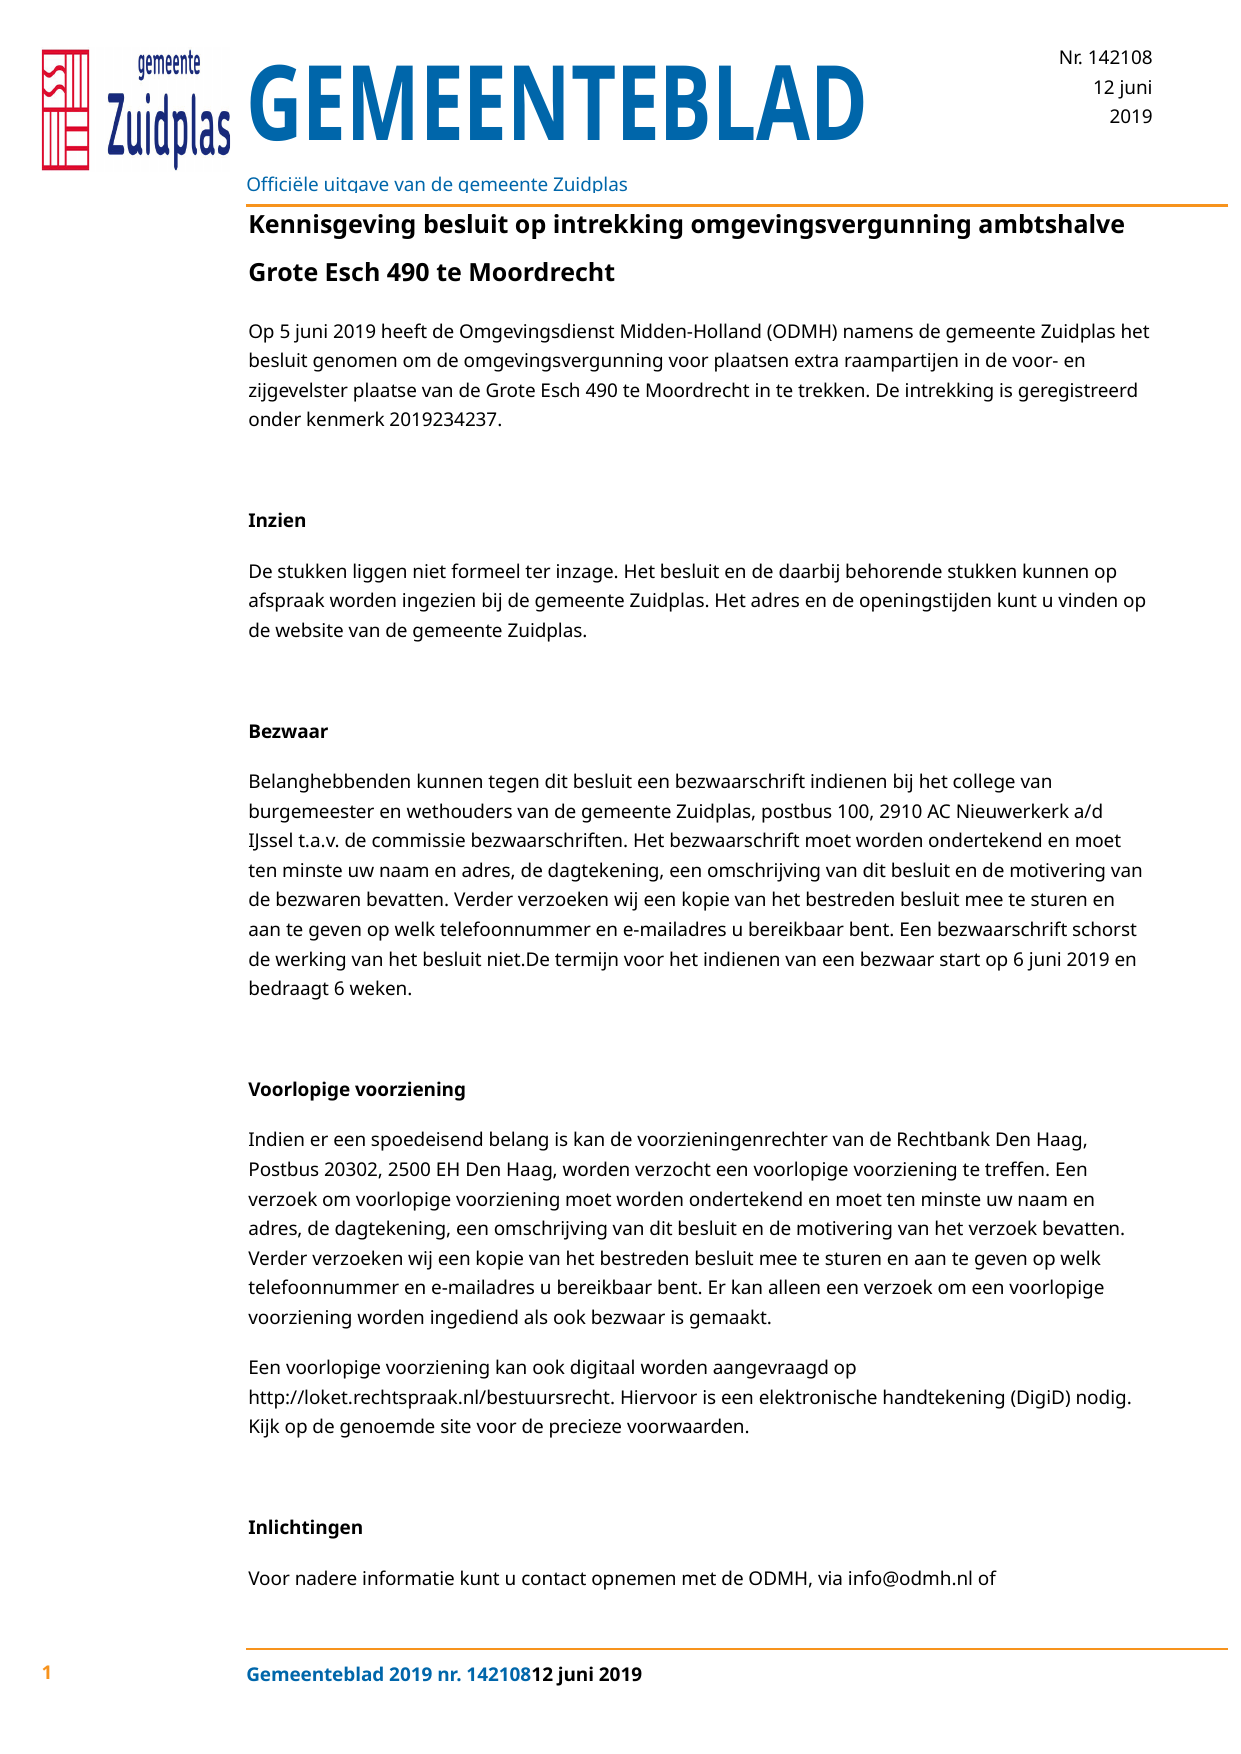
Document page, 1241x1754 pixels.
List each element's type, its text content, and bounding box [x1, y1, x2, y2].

text Een voorlopige voorziening kan ook digitaal worden aangevraagd op http://loket.rechtspraak.nl/bestuursrecht. Hiervoor is een elektronische handtekening (DigiD) nodig. Kijk op de genoemde site voor de precieze voorwaarden. [248, 1354, 1152, 1439]
text Kennisgeving besluit op intrekking omgevingsvergunning ambtshalve Grote Esch 490 te Moordrecht [248, 207, 1152, 288]
text Belanghebbenden kunnen tegen dit besluit een bezwaarschrift indienen bij het college van burgemeester en wethouders van de gemeente Zuidplas, postbus 100, 2910 AC Nieuwerkerk a/d IJssel t.a.v. de commissie bezwaarschriften. Het bezwaarschrift moet worden ondertekend en moet ten minste uw naam en adres, de dagtekening, een omschrijving van dit besluit en de motivering van de bezwaren bevatten. Verder verzoeken wij een kopie van het bestreden besluit mee te sturen en aan te geven op welk telefoonnummer en e-mailadres u bereikbaar bent. Een bezwaarschrift schorst de werking van het besluit niet.De termijn voor het indienen van een bezwaar start op 6 juni 2019 en bedraagt 6 weken. [248, 768, 1152, 1001]
text Op 5 juni 2019 heeft de Omgevingsdienst Midden-Holland (ODMH) namens de gemeente Zuidplas het besluit genomen om de omgevingsvergunning voor plaatsen extra raampartijen in de voor- en zijgevelster plaatse van de Grote Esch 490 te Moordrecht in te trekken. De intrekking is geregistreerd onder kenmerk 2019234237. [248, 318, 1152, 432]
text Voor nadere informatie kunt u contact opnemen met de ODMH, via info@odmh.nl of [248, 1565, 1152, 1591]
text Indien er een spoedeisend belang is kan de voorzieningenrechter van de Rechtbank Den Haag, Postbus 20302, 2500 EH Den Haag, worden verzocht een voorlopige voorziening te treffen. Een verzoek om voorlopige voorziening moet worden ondertekend en moet ten minste uw naam en adres, de dagtekening, een omschrijving van dit besluit en de motivering van het verzoek bevatten. Verder verzoeken wij een kopie van het bestreden besluit mee te sturen en aan te geven op welk telefoonnummer en e-mailadres u bereikbaar bent. Er kan alleen een verzoek om een voorlopige voorziening worden ingediend als ook bezwaar is gemaakt. [248, 1127, 1152, 1330]
text Voorlopige voorziening [248, 1076, 1152, 1102]
text Bezwaar [248, 718, 1152, 744]
text Inzien [248, 507, 1152, 533]
text Inlichtingen [248, 1514, 1152, 1540]
picture [41, 47, 231, 172]
text De stukken liggen niet formeel ter inzage. Het besluit en de daarbij behorende stukken kunnen op afspraak worden ingezien bij de gemeente Zuidplas. Het adres en de openingstijden kunt u vinden op de website van de gemeente Zuidplas. [248, 558, 1152, 643]
